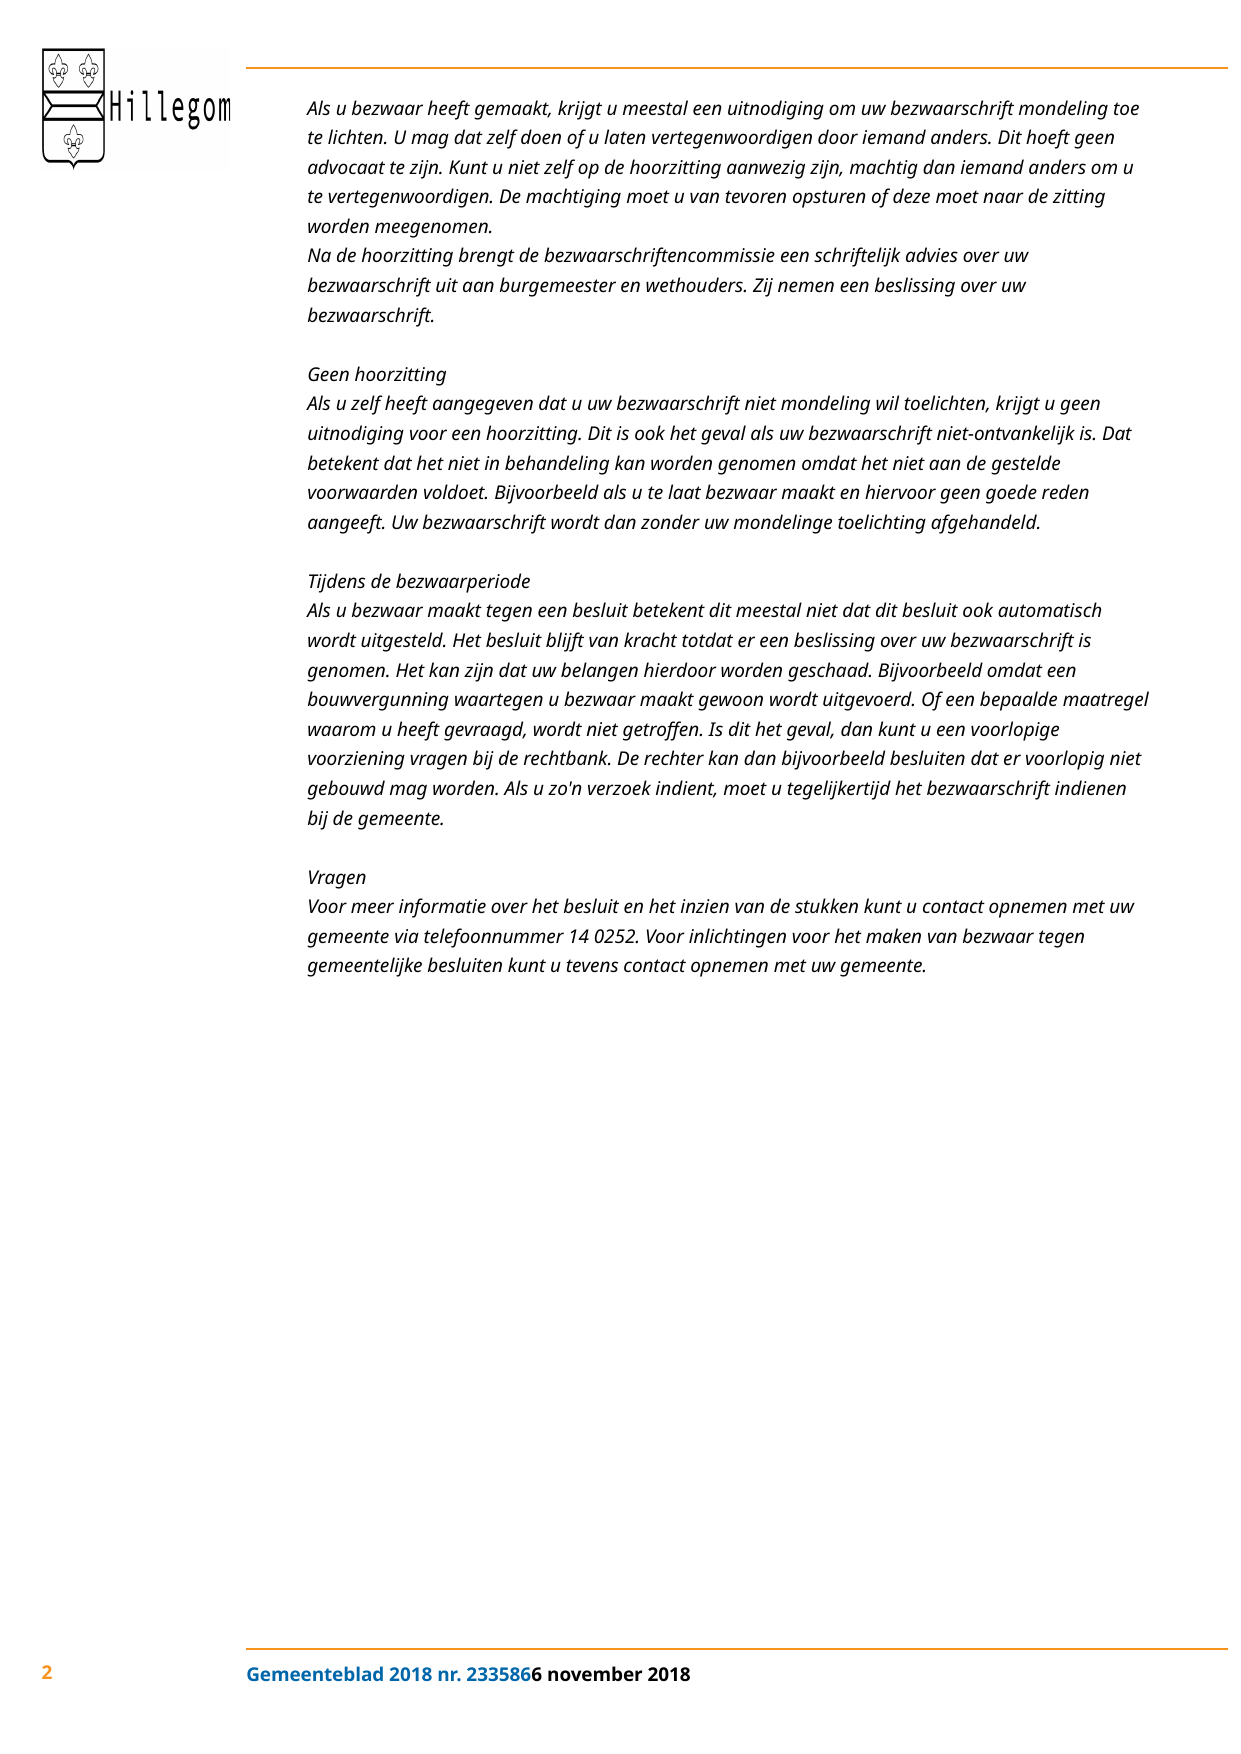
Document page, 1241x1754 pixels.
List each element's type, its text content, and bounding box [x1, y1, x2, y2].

list Voor meer informatie over het besluit en het inzien van de stukken kunt u contact opnemen met uw gemeente via telefoonnummer 14 0252. Voor inlichtingen voor het maken van bezwaar tegen gemeentelijke besluiten kunt u tevens contact opnemen met uw gemeente. [248, 893, 1152, 978]
list Vragen [248, 864, 1152, 890]
list Als u zelf heeft aangegeven dat u uw bezwaarschrift niet mondeling wil toelichten, krijgt u geen uitnodiging voor een hoorzitting. Dit is ook het geval als uw bezwaarschrift niet-ontvankelijk is. Dat betekent dat het niet in behandeling kan worden genomen omdat het niet aan de gestelde voorwaarden voldoet. Bijvoorbeeld als u te laat bezwaar maakt en hiervoor geen goede reden aangeeft. Uw bezwaarschrift wordt dan zonder uw mondelinge toelichting afgehandeld. [248, 391, 1152, 535]
list Als u bezwaar heeft gemaakt, krijgt u meestal een uitnodiging om uw bezwaarschrift mondeling toe te lichten. U mag dat zelf doen of u laten vertegenwoordigen door iemand anders. Dit hoeft geen advocaat te zijn. Kunt u niet zelf op de hoorzitting aanwezig zijn, machtig dan iemand anders om u te vertegenwoordigen. De machtiging moet u van tevoren opsturen of deze moet naar de zitting worden meegenomen. [248, 95, 1152, 239]
list Als u bezwaar maakt tegen een besluit betekent dit meestal niet dat dit besluit ook automatisch wordt uitgesteld. Het besluit blijft van kracht totdat er een beslissing over uw bezwaarschrift is genomen. Het kan zijn dat uw belangen hierdoor worden geschaad. Bijvoorbeeld omdat een bouwvergunning waartegen u bezwaar maakt gewoon wordt uitgevoerd. Of een bepaalde maatregel waarom u heeft gevraagd, wordt niet getroffen. Is dit het geval, dan kunt u een voorlopige voorziening vragen bij de rechtbank. De rechter kan dan bijvoorbeeld besluiten dat er voorlopig niet gebouwd mag worden. Als u zo'n verzoek indient, moet u tegelijkertijd het bezwaarschrift indienen bij de gemeente. [248, 598, 1152, 831]
list Tijdens de bezwaarperiode [248, 568, 1152, 594]
picture [41, 47, 231, 172]
list Na de hoorzitting brengt de bezwaarschriftencommissie een schriftelijk advies over uw bezwaarschrift uit aan burgemeester en wethouders. Zij nemen een beslissing over uw bezwaarschrift. [248, 243, 1152, 328]
list Geen hoorzitting [248, 361, 1152, 387]
